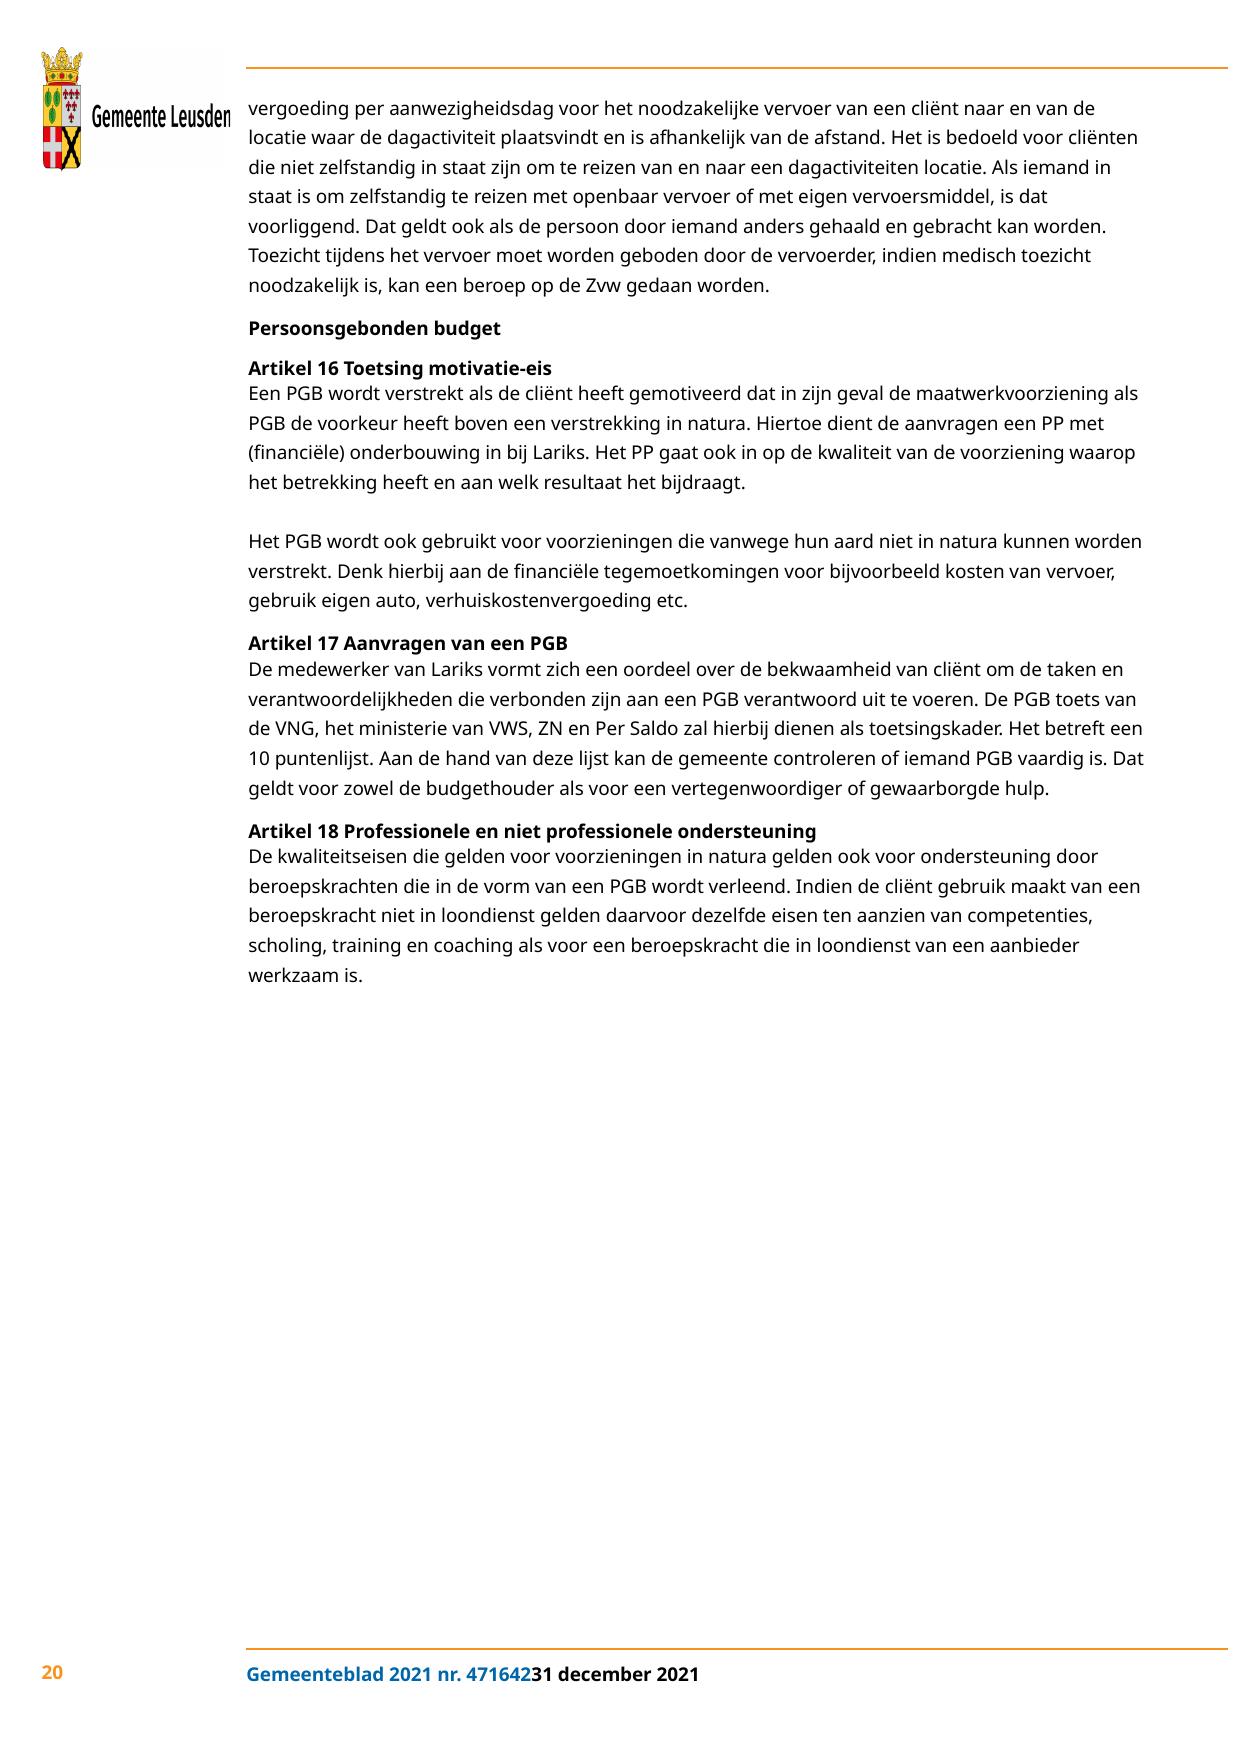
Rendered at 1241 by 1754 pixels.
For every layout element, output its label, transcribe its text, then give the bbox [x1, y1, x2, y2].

text Artikel 16 Toetsing motivatie-eis [248, 355, 1152, 380]
text De medewerker van Lariks vormt zich een oordeel over de bekwaamheid van cliënt om de taken en verantwoordelijkheden die verbonden zijn aan een PGB verantwoord uit te voeren. De PGB toets van de VNG, het ministerie van VWS, ZN en Per Saldo zal hierbij dienen als toetsingskader. Het betreft een 10 puntenlijst. Aan de hand van deze lijst kan de gemeente controleren of iemand PGB vaardig is. Dat geldt voor zowel de budgethouder als voor een vertegenwoordiger of gewaarborgde hulp. [248, 656, 1152, 800]
picture [41, 47, 231, 172]
text De kwaliteitseisen die gelden voor voorzieningen in natura gelden ook voor ondersteuning door beroepskrachten die in de vorm van een PGB wordt verleend. Indien de cliënt gebruik maakt van een beroepskracht niet in loondienst gelden daarvoor dezelfde eisen ten aanzien van competenties, scholing, training en coaching als voor een beroepskracht die in loondienst van een aanbieder werkzaam is. [248, 843, 1152, 988]
text Artikel 18 Professionele en niet professionele ondersteuning [248, 818, 1152, 843]
text Artikel 17 Aanvragen van een PGB [248, 631, 1152, 656]
text vergoeding per aanwezigheidsdag voor het noodzakelijke vervoer van een cliënt naar en van de locatie waar de dagactiviteit plaatsvindt en is afhankelijk van de afstand. Het is bedoeld voor cliënten die niet zelfstandig in staat zijn om te reizen van en naar een dagactiviteiten locatie. Als iemand in staat is om zelfstandig te reizen met openbaar vervoer of met eigen vervoersmiddel, is dat voorliggend. Dat geldt ook als de persoon door iemand anders gehaald en gebracht kan worden. Toezicht tijdens het vervoer moet worden geboden door de vervoerder, indien medisch toezicht noodzakelijk is, kan een beroep op de Zvw gedaan worden. [248, 95, 1152, 298]
text Het PGB wordt ook gebruikt voor voorzieningen die vanwege hun aard niet in natura kunnen worden verstrekt. Denk hierbij aan de financiële tegemoetkomingen voor bijvoorbeeld kosten van vervoer, gebruik eigen auto, verhuiskostenvergoeding etc. [248, 528, 1152, 613]
text Een PGB wordt verstrekt als de cliënt heeft gemotiveerd dat in zijn geval de maatwerkvoorziening als PGB de voorkeur heeft boven een verstrekking in natura. Hiertoe dient de aanvragen een PP met (financiële) onderbouwing in bij Lariks. Het PP gaat ook in op de kwaliteit van de voorziening waarop het betrekking heeft en aan welk resultaat het bijdraagt. [248, 380, 1152, 495]
text Persoonsgebonden budget [248, 315, 1152, 341]
